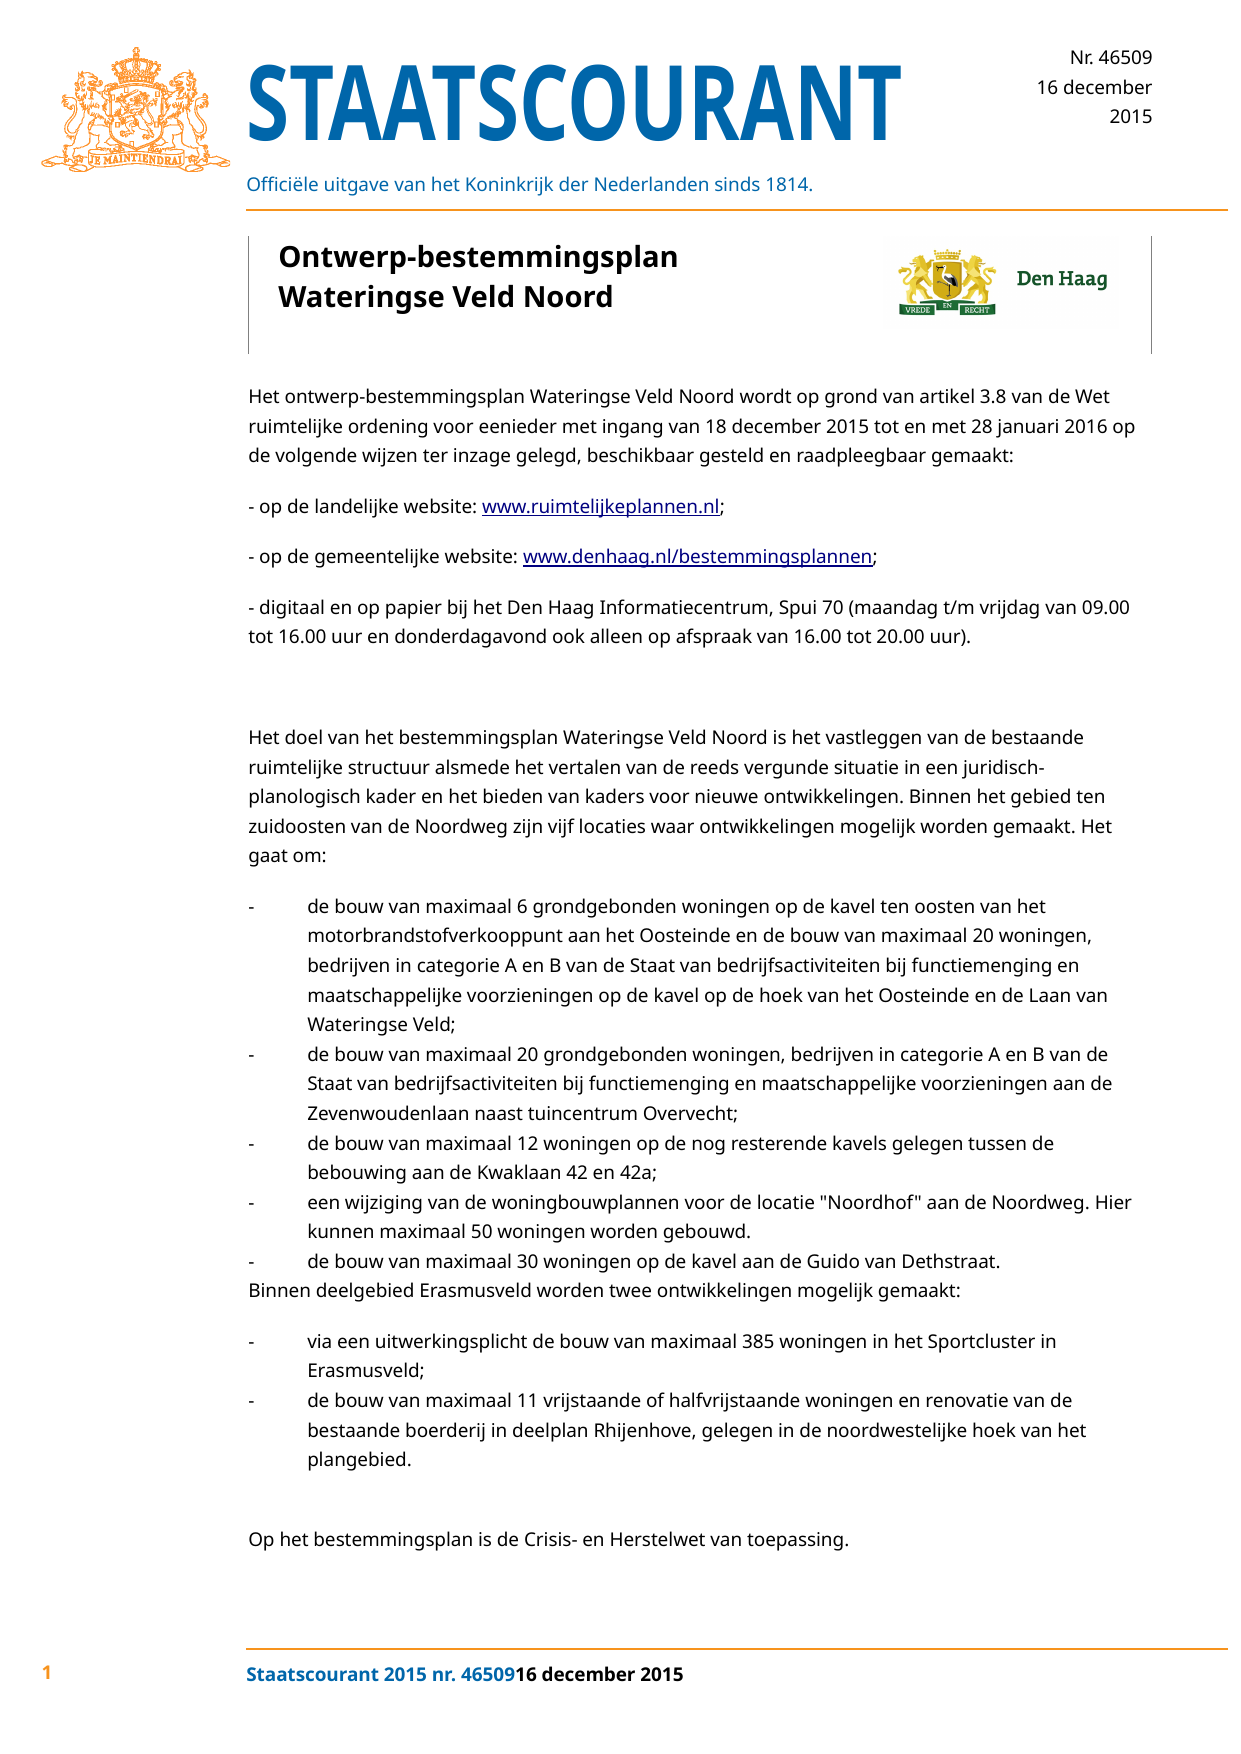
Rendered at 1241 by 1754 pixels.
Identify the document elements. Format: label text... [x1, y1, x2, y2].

list de bouw van maximaal 11 vrijstaande of halfvrijstaande woningen en renovatie van de bestaande boerderij in deelplan Rhijenhove, gelegen in de noordwestelijke hoek van het plangebied. [248, 1387, 1152, 1472]
table_header [850, 236, 1151, 354]
text Het ontwerp-bestemmingsplan Wateringse Veld Noord wordt op grond van artikel 3.8 van de Wet ruimtelijke ordening voor eenieder met ingang van 18 december 2015 tot en met 28 januari 2016 op de volgende wijzen ter inzage gelegd, beschikbaar gesteld en raadpleegbaar gemaakt: [248, 383, 1152, 468]
picture [41, 47, 231, 172]
text Op het bestemmingsplan is de Crisis- en Herstelwet van toepassing. [248, 1526, 1152, 1552]
text - op de landelijke website: www.ruimtelijkeplannen.nl; [248, 493, 1152, 519]
text - digitaal en op papier bij het Den Haag Informatiecentrum, Spui 70 (maandag t/m vrijdag van 09.00 tot 16.00 uur en donderdagavond ook alleen op afspraak van 16.00 tot 20.00 uur). [248, 594, 1152, 649]
list via een uitwerkingsplicht de bouw van maximaal 385 woningen in het Sportcluster in Erasmusveld; [248, 1328, 1152, 1383]
text - op de gemeentelijke website: www.denhaag.nl/bestemmingsplannen; [248, 543, 1152, 569]
text Binnen deelgebied Erasmusveld worden twee ontwikkelingen mogelijk gemaakt: [248, 1278, 1152, 1303]
text Het doel van het bestemmingsplan Wateringse Veld Noord is het vastleggen van de bestaande ruimtelijke structuur alsmede het vertalen van de reeds vergunde situatie in een juridisch-planologisch kader en het bieden van kaders voor nieuwe ontwikkelingen. Binnen het gebied ten zuidoosten van de Noordweg zijn vijf locaties waar ontwikkelingen mogelijk worden gemaakt. Het gaat om: [248, 724, 1152, 868]
table_header Ontwerp-bestemmingsplan Wateringse Veld Noord [249, 236, 850, 354]
list een wijziging van de woningbouwplannen voor de locatie "Noordhof" aan de Noordweg. Hier kunnen maximaal 50 woningen worden gebouwd. [248, 1189, 1152, 1244]
list de bouw van maximaal 12 woningen op de nog resterende kavels gelegen tussen de bebouwing aan de Kwaklaan 42 en 42a; [248, 1130, 1152, 1185]
list de bouw van maximaal 20 grondgebonden woningen, bedrijven in categorie A en B van de Staat van bedrijfsactiviteiten bij functiemenging en maatschappelijke voorzieningen aan de Zevenwoudenlaan naast tuincentrum Overvecht; [248, 1041, 1152, 1126]
list de bouw van maximaal 6 grondgebonden woningen op de kavel ten oosten van het motorbrandstofverkooppunt aan het Oosteinde en de bouw van maximaal 20 woningen, bedrijven in categorie A en B van de Staat van bedrijfsactiviteiten bij functiemenging en maatschappelijke voorzieningen op de kavel op de hoek van het Oosteinde en de Laan van Wateringse Veld; [248, 893, 1152, 1037]
list de bouw van maximaal 30 woningen op de kavel aan de Guido van Dethstraat. [248, 1248, 1152, 1274]
picture [882, 236, 1119, 329]
